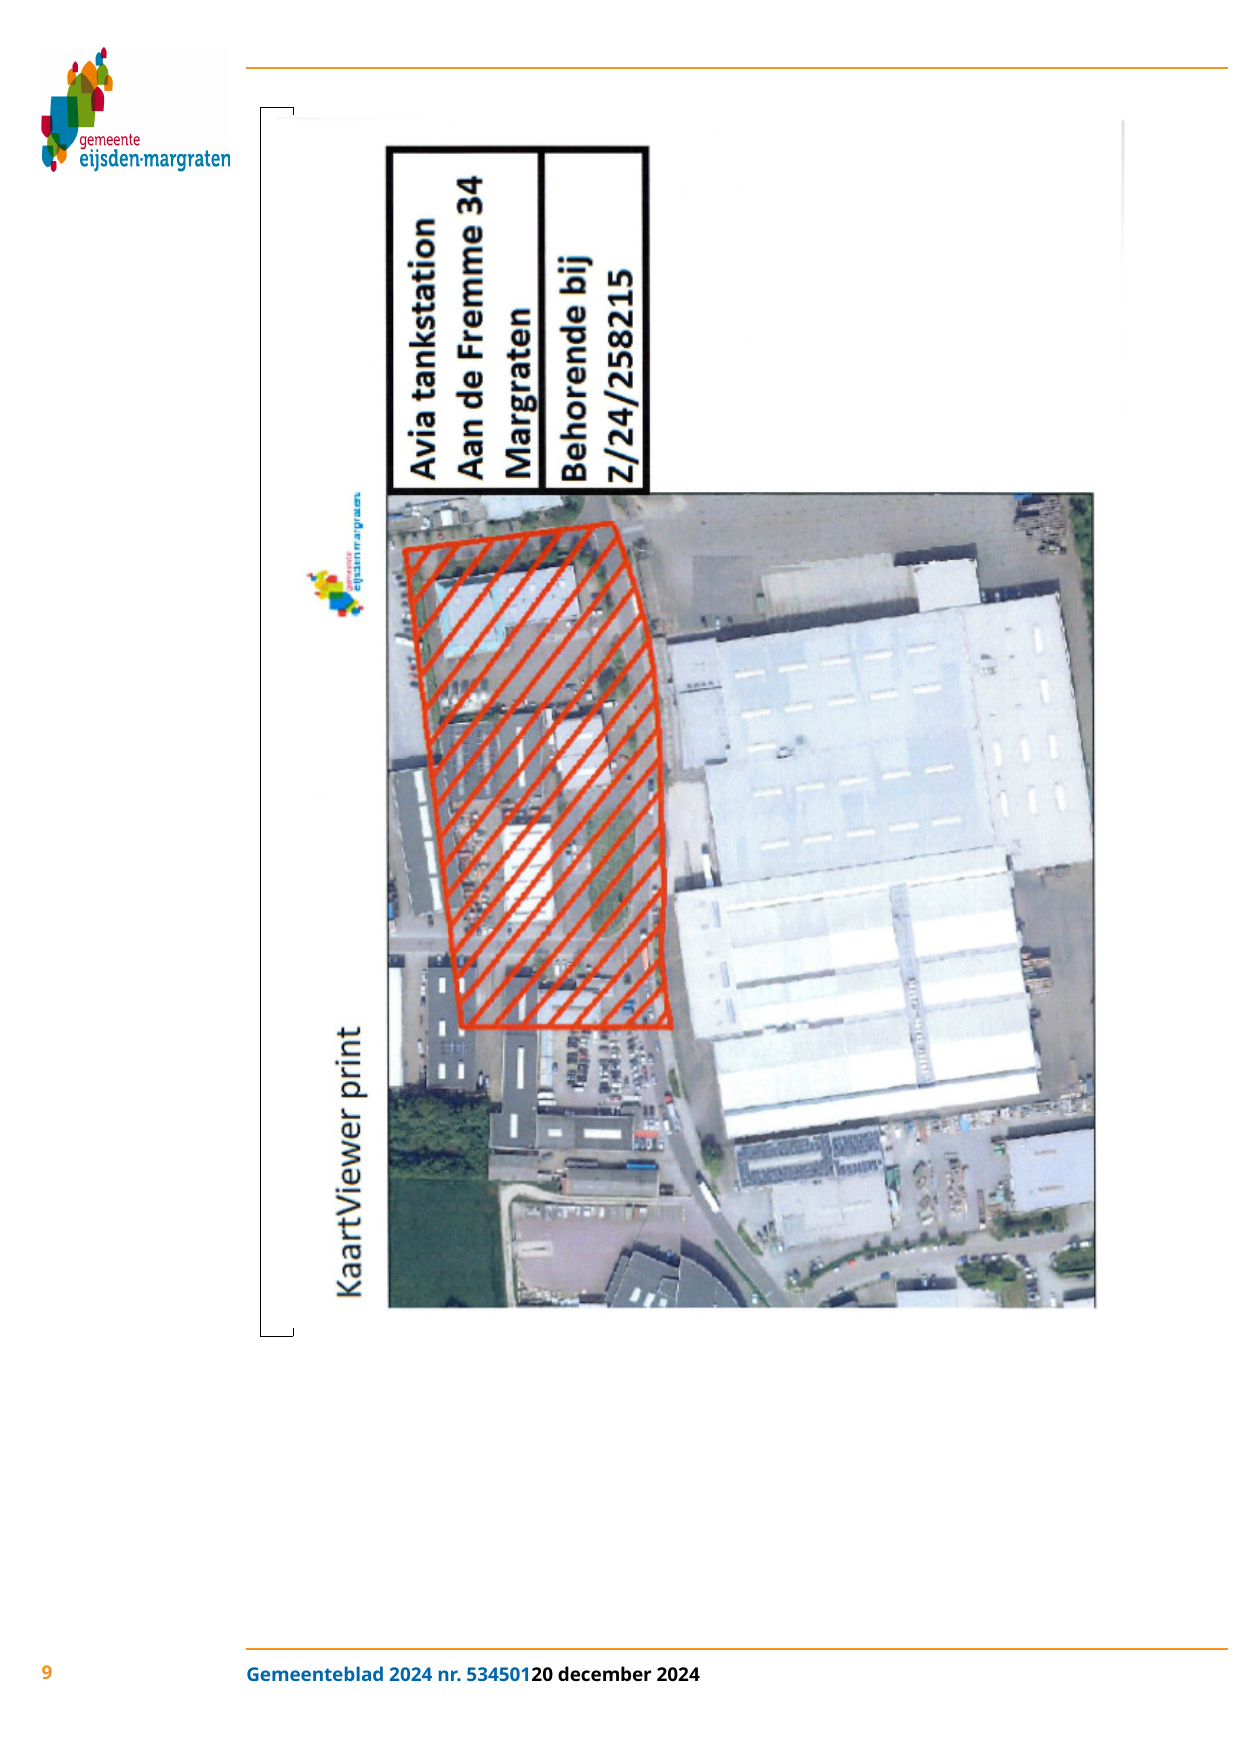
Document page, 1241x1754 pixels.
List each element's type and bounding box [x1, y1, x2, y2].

picture [268, 115, 1125, 1328]
picture [41, 47, 231, 172]
